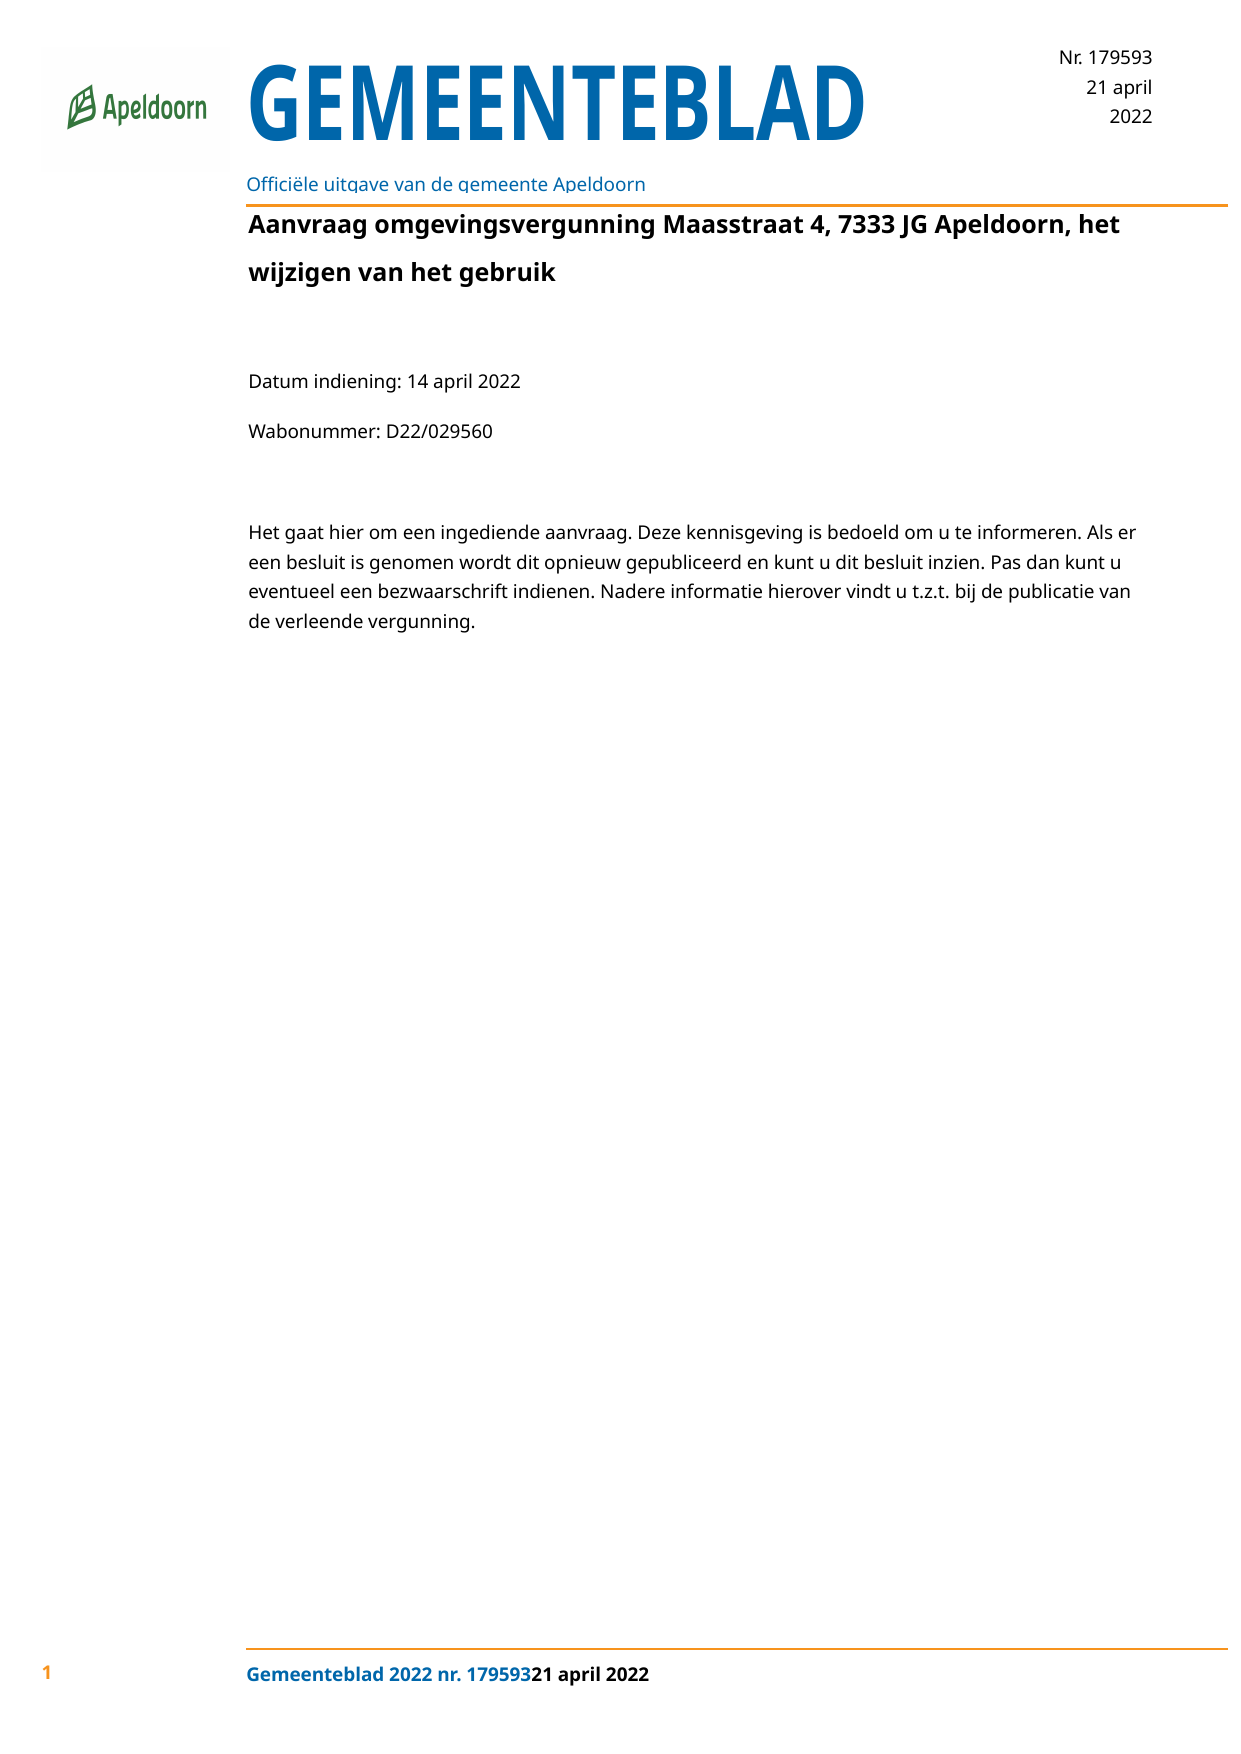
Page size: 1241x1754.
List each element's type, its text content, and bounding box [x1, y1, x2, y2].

text Wabonummer: D22/029560 [248, 419, 1152, 444]
text Aanvraag omgevingsvergunning Maasstraat 4, 7333 JG Apeldoorn, het wijzigen van het gebruik [248, 207, 1152, 288]
picture [41, 47, 231, 172]
text Het gaat hier om een ingediende aanvraag. Deze kennisgeving is bedoeld om u te informeren. Als er een besluit is genomen wordt dit opnieuw gepubliceerd en kunt u dit besluit inzien. Pas dan kunt u eventueel een bezwaarschrift indienen. Nadere informatie hierover vindt u t.z.t. bij de publicatie van de verleende vergunning. [248, 519, 1152, 634]
text Datum indiening: 14 april 2022 [248, 368, 1152, 394]
